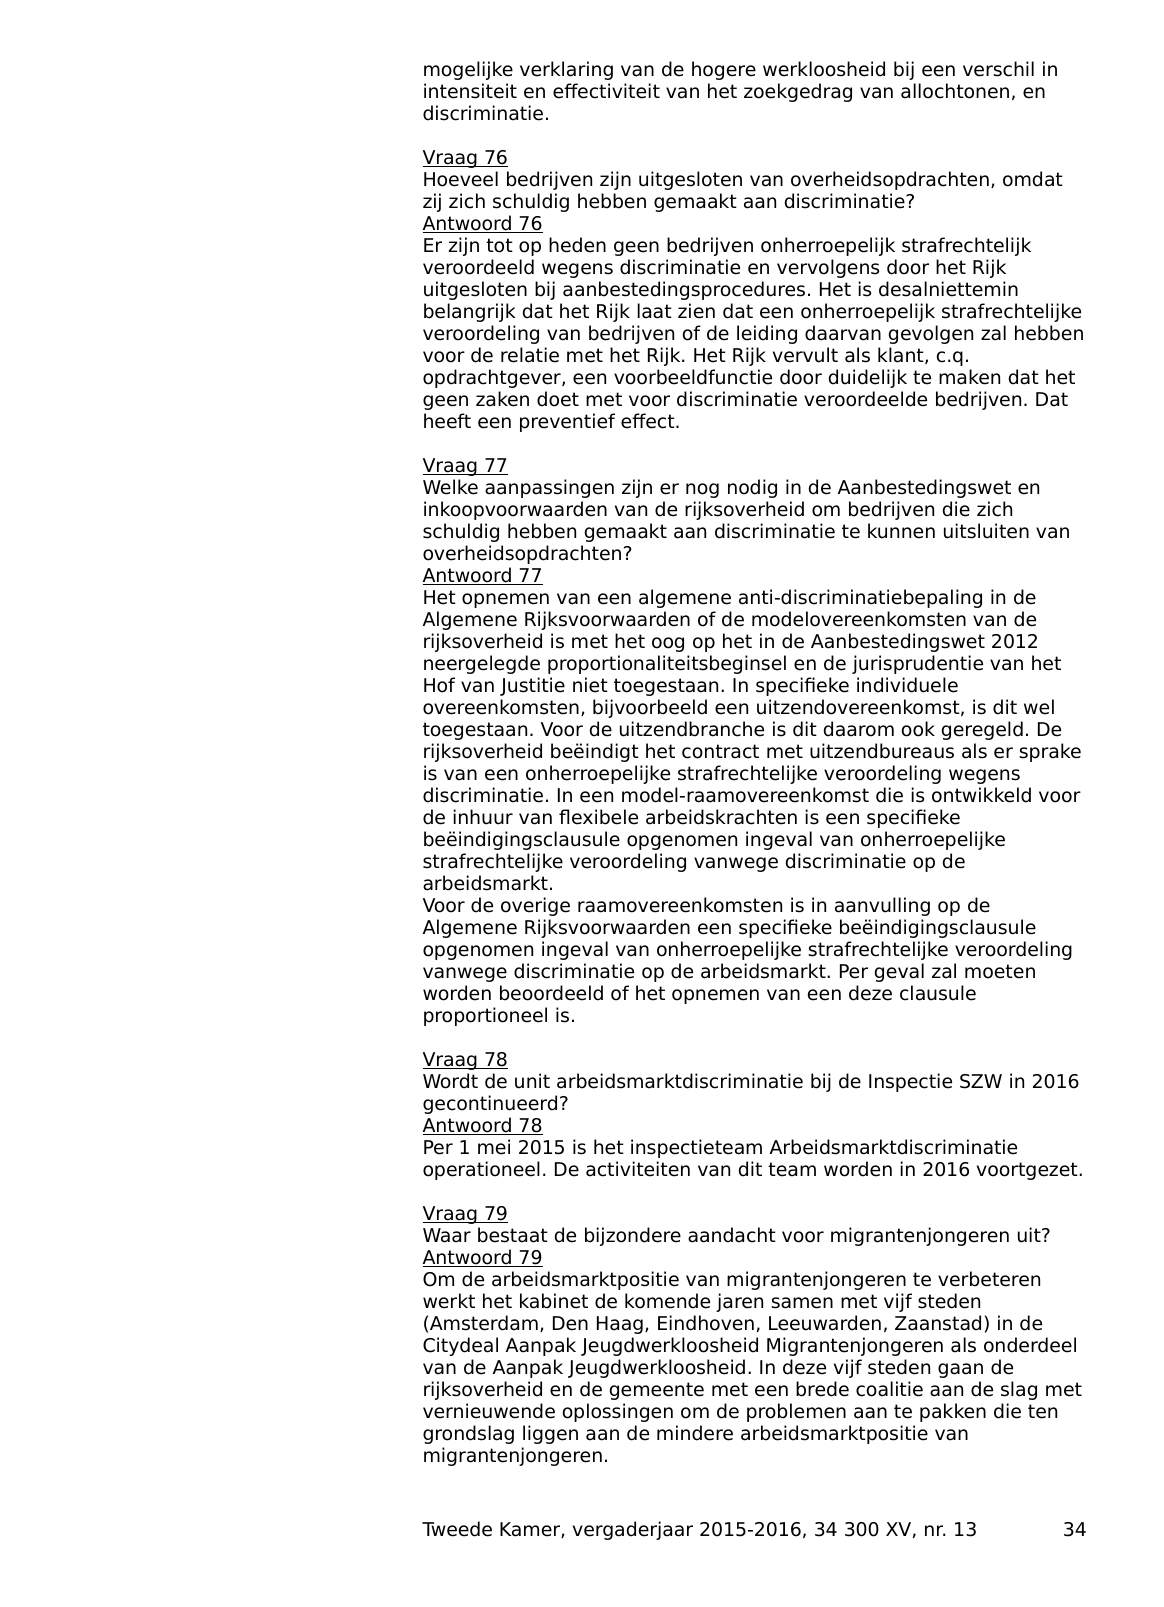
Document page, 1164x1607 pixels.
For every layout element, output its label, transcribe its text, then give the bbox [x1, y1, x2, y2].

text Om de arbeidsmarktpositie van migrantenjongeren te verbeteren werkt het kabinet de komende jaren samen met vijf steden (Amsterdam, Den Haag, Eindhoven, Leeuwarden, Zaanstad) in de Citydeal Aanpak Jeugdwerkloosheid Migrantenjongeren als onderdeel van de Aanpak Jeugdwerkloosheid. In deze vijf steden gaan de rijksoverheid en de gemeente met een brede coalitie aan de slag met vernieuwende oplossingen om de problemen aan te pakken die ten grondslag liggen aan de mindere arbeidsmarktpositie van migrantenjongeren. [422, 1269, 1087, 1467]
text Vraag 78 [422, 1049, 1087, 1071]
text Het opnemen van een algemene anti-discriminatiebepaling in de Algemene Rijksvoorwaarden of de modelovereenkomsten van de rijksoverheid is met het oog op het in de Aanbestedingswet 2012 neergelegde proportionaliteitsbeginsel en de jurisprudentie van het Hof van Justitie niet toegestaan. In specifieke individuele overeenkomsten, bijvoorbeeld een uitzendovereenkomst, is dit wel toegestaan. Voor de uitzendbranche is dit daarom ook geregeld. De rijksoverheid beëindigt het contract met uitzendbureaus als er sprake is van een onherroepelijke strafrechtelijke veroordeling wegens discriminatie. In een model-raamovereenkomst die is ontwikkeld voor de inhuur van flexibele arbeidskrachten is een specifieke beëindigingsclausule opgenomen ingeval van onherroepelijke strafrechtelijke veroordeling vanwege discriminatie op de arbeidsmarkt. [422, 587, 1087, 895]
text Hoeveel bedrijven zijn uitgesloten van overheidsopdrachten, omdat zij zich schuldig hebben gemaakt aan discriminatie? [422, 169, 1087, 213]
text Vraag 76 [422, 147, 1087, 169]
text Antwoord 77 [422, 565, 1087, 587]
text Er zijn tot op heden geen bedrijven onherroepelijk strafrechtelijk veroordeeld wegens discriminatie en vervolgens door het Rijk uitgesloten bij aanbestedingsprocedures. Het is desalniettemin belangrijk dat het Rijk laat zien dat een onherroepelijk strafrechtelijke veroordeling van bedrijven of de leiding daarvan gevolgen zal hebben voor de relatie met het Rijk. Het Rijk vervult als klant, c.q. opdrachtgever, een voorbeeldfunctie door duidelijk te maken dat het geen zaken doet met voor discriminatie veroordeelde bedrijven. Dat heeft een preventief effect. [422, 235, 1087, 433]
text Vraag 79 [422, 1203, 1087, 1225]
text mogelijke verklaring van de hogere werkloosheid bij een verschil in intensiteit en effectiviteit van het zoekgedrag van allochtonen, en discriminatie. [422, 59, 1087, 125]
text Antwoord 76 [422, 213, 1087, 235]
text Waar bestaat de bijzondere aandacht voor migrantenjongeren uit? [422, 1225, 1087, 1247]
text Antwoord 79 [422, 1247, 1087, 1269]
text Per 1 mei 2015 is het inspectieteam Arbeidsmarktdiscriminatie operationeel. De activiteiten van dit team worden in 2016 voortgezet. [422, 1137, 1087, 1181]
text Wordt de unit arbeidsmarktdiscriminatie bij de Inspectie SZW in 2016 gecontinueerd? [422, 1071, 1087, 1115]
text Voor de overige raamovereenkomsten is in aanvulling op de Algemene Rijksvoorwaarden een specifieke beëindigingsclausule opgenomen ingeval van onherroepelijke strafrechtelijke veroordeling vanwege discriminatie op de arbeidsmarkt. Per geval zal moeten worden beoordeeld of het opnemen van een deze clausule proportioneel is. [422, 895, 1087, 1027]
text Antwoord 78 [422, 1115, 1087, 1137]
text Welke aanpassingen zijn er nog nodig in de Aanbestedingswet en inkoopvoorwaarden van de rijksoverheid om bedrijven die zich schuldig hebben gemaakt aan discriminatie te kunnen uitsluiten van overheidsopdrachten? [422, 477, 1087, 565]
text Vraag 77 [422, 455, 1087, 477]
